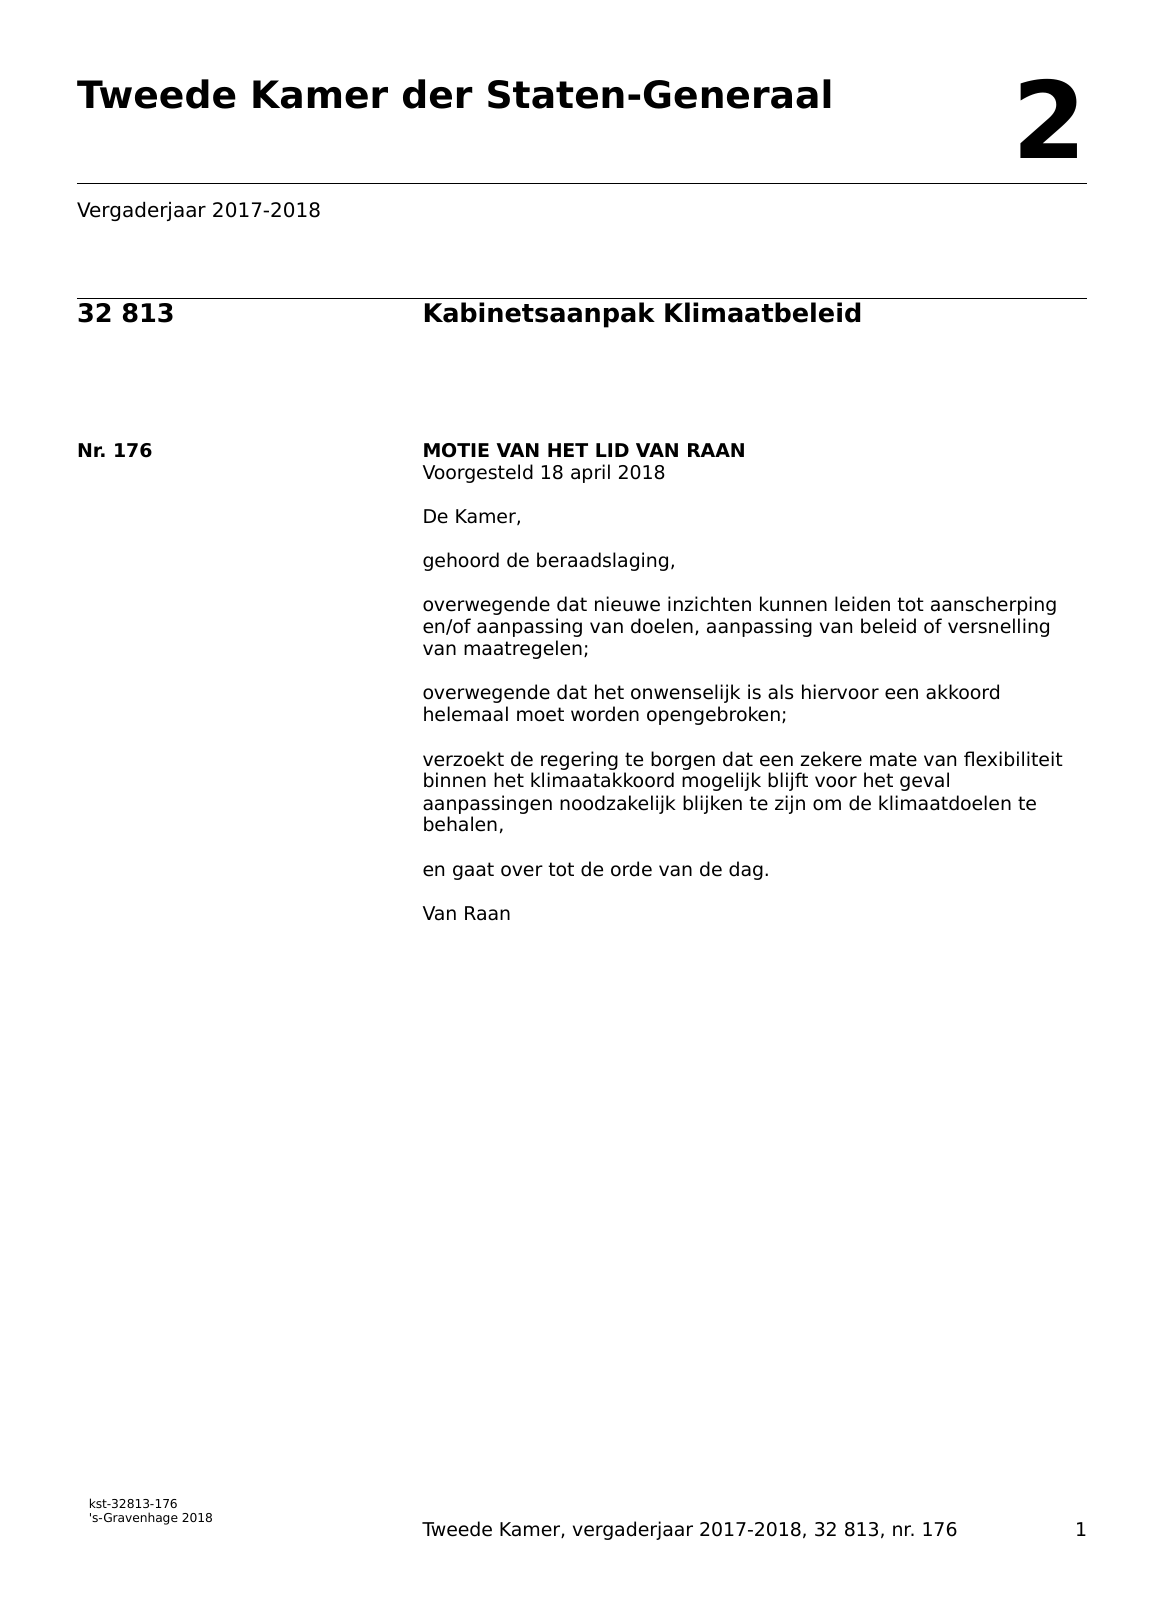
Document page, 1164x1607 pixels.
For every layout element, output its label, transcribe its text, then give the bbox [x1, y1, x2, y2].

subtitle 32 813 Kabinetsaanpak Klimaatbeleid [77, 299, 1087, 329]
table_header 2 [886, 59, 1087, 183]
subtitle Nr. 176 MOTIE VAN HET LID VAN RAAN [77, 440, 1087, 462]
text Voorgesteld 18 april 2018 [422, 462, 1087, 484]
text De Kamer, [422, 506, 1087, 528]
table_header Tweede Kamer der Staten-Generaal [77, 59, 886, 183]
text verzoekt de regering te borgen dat een zekere mate van flexibiliteit binnen het klimaatakkoord mogelijk blijft voor het geval aanpassingen noodzakelijk blijken te zijn om de klimaatdoelen te behalen, [422, 748, 1087, 836]
text en gaat over tot de orde van de dag. [422, 858, 1087, 881]
table_cell Vergaderjaar 2017-2018 [77, 184, 1087, 298]
text kst-32813-176 [88, 1497, 323, 1511]
text overwegende dat het onwenselijk is als hiervoor een akkoord helemaal moet worden opengebroken; [422, 682, 1087, 726]
text Van Raan [422, 903, 1087, 925]
text 's-Gravenhage 2018 [88, 1511, 323, 1525]
text gehoord de beraadslaging, [422, 550, 1087, 572]
text overwegende dat nieuwe inzichten kunnen leiden tot aanscherping en/of aanpassing van doelen, aanpassing van beleid of versnelling van maatregelen; [422, 594, 1087, 660]
